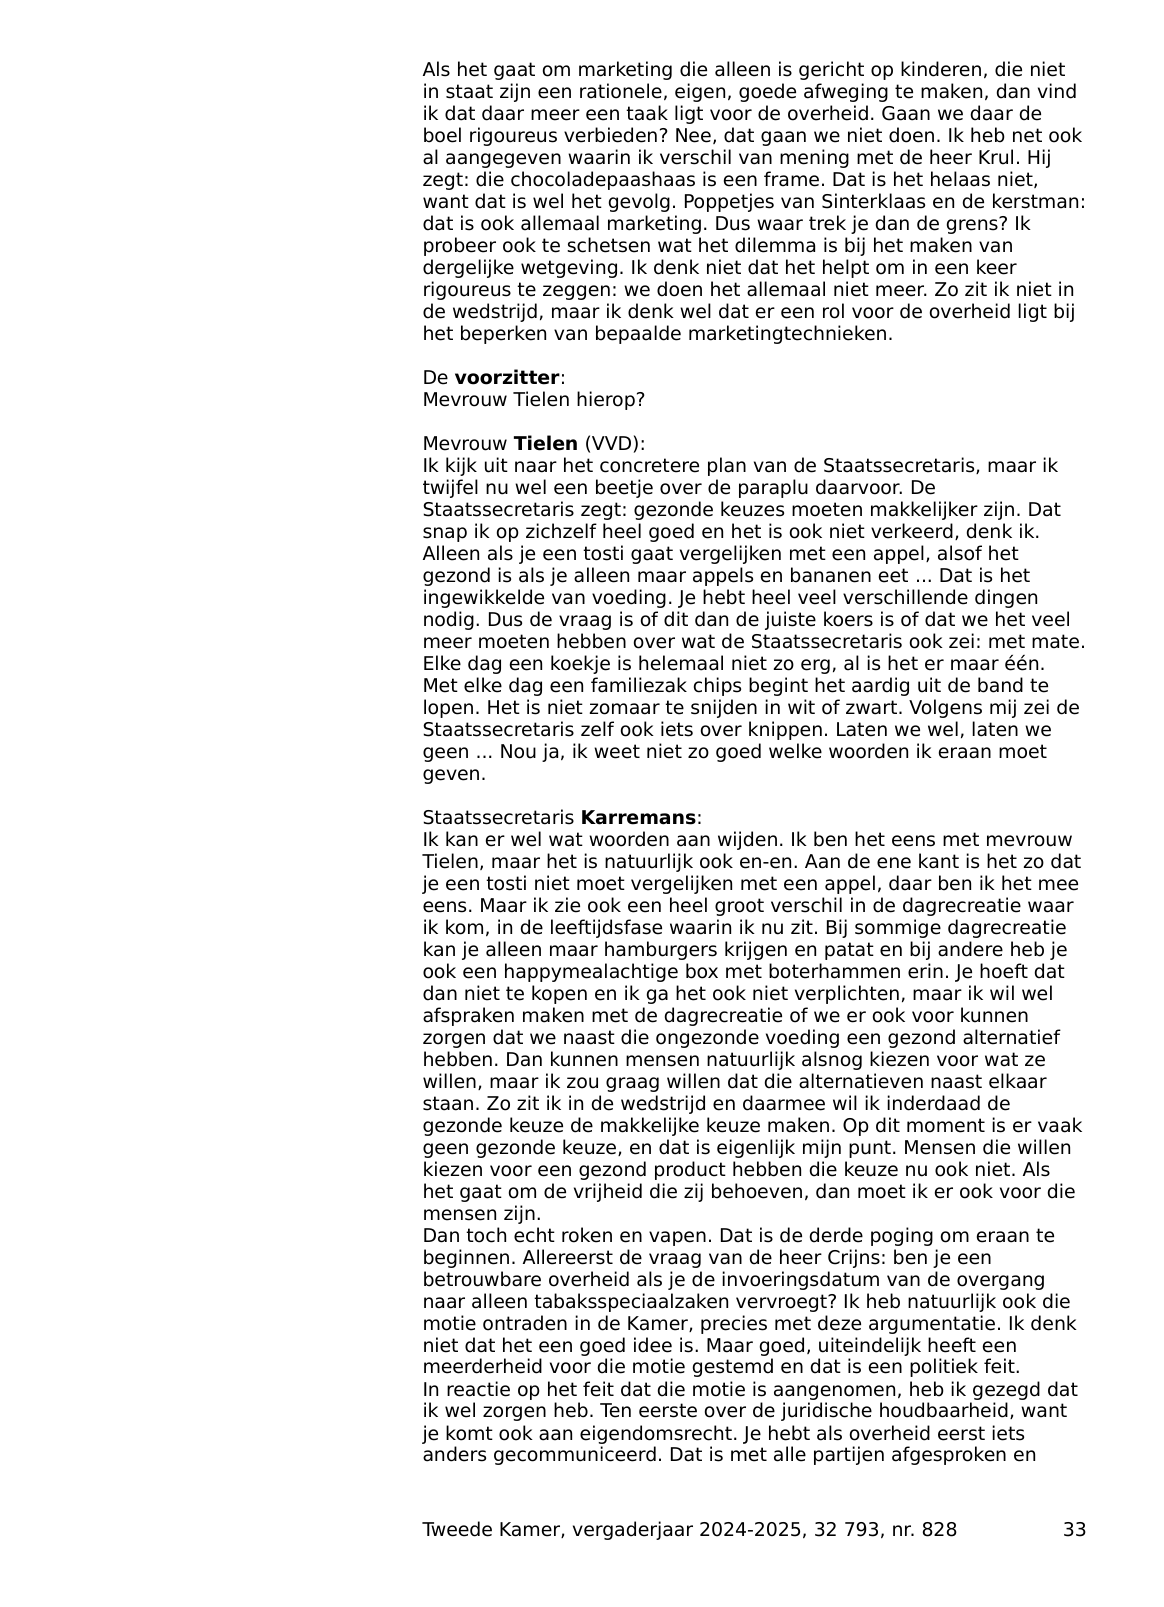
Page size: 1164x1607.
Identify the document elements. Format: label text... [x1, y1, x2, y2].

text Ik kan er wel wat woorden aan wijden. Ik ben het eens met mevrouw Tielen, maar het is natuurlijk ook en-en. Aan de ene kant is het zo dat je een tosti niet moet vergelijken met een appel, daar ben ik het mee eens. Maar ik zie ook een heel groot verschil in de dagrecreatie waar ik kom, in de leeftijdsfase waarin ik nu zit. Bij sommige dagrecreatie kan je alleen maar hamburgers krijgen en patat en bij andere heb je ook een happymealachtige box met boterhammen erin. Je hoeft dat dan niet te kopen en ik ga het ook niet verplichten, maar ik wil wel afspraken maken met de dagrecreatie of we er ook voor kunnen zorgen dat we naast die ongezonde voeding een gezond alternatief hebben. Dan kunnen mensen natuurlijk alsnog kiezen voor wat ze willen, maar ik zou graag willen dat die alternatieven naast elkaar staan. Zo zit ik in de wedstrijd en daarmee wil ik inderdaad de gezonde keuze de makkelijke keuze maken. Op dit moment is er vaak geen gezonde keuze, en dat is eigenlijk mijn punt. Mensen die willen kiezen voor een gezond product hebben die keuze nu ook niet. Als het gaat om de vrijheid die zij behoeven, dan moet ik er ook voor die mensen zijn. [422, 829, 1087, 1224]
text Dan toch echt roken en vapen. Dat is de derde poging om eraan te beginnen. Allereerst de vraag van de heer Crijns: ben je een betrouwbare overheid als je de invoeringsdatum van de overgang naar alleen tabaksspeciaalzaken vervroegt? Ik heb natuurlijk ook die motie ontraden in de Kamer, precies met deze argumentatie. Ik denk niet dat het een goed idee is. Maar goed, uiteindelijk heeft een meerderheid voor die motie gestemd en dat is een politiek feit. [422, 1224, 1087, 1378]
text Als het gaat om marketing die alleen is gericht op kinderen, die niet in staat zijn een rationele, eigen, goede afweging te maken, dan vind ik dat daar meer een taak ligt voor de overheid. Gaan we daar de boel rigoureus verbieden? Nee, dat gaan we niet doen. Ik heb net ook al aangegeven waarin ik verschil van mening met de heer Krul. Hij zegt: die chocoladepaashaas is een frame. Dat is het helaas niet, want dat is wel het gevolg. Poppetjes van Sinterklaas en de kerstman: dat is ook allemaal marketing. Dus waar trek je dan de grens? Ik probeer ook te schetsen wat het dilemma is bij het maken van dergelijke wetgeving. Ik denk niet dat het helpt om in een keer rigoureus te zeggen: we doen het allemaal niet meer. Zo zit ik niet in de wedstrijd, maar ik denk wel dat er een rol voor de overheid ligt bij het beperken van bepaalde marketingtechnieken. [422, 59, 1087, 345]
text Mevrouw Tielen (VVD): [422, 433, 1087, 455]
text De voorzitter: [422, 367, 1087, 389]
text Ik kijk uit naar het concretere plan van de Staatssecretaris, maar ik twijfel nu wel een beetje over de paraplu daarvoor. De Staatssecretaris zegt: gezonde keuzes moeten makkelijker zijn. Dat snap ik op zichzelf heel goed en het is ook niet verkeerd, denk ik. Alleen als je een tosti gaat vergelijken met een appel, alsof het gezond is als je alleen maar appels en bananen eet ... Dat is het ingewikkelde van voeding. Je hebt heel veel verschillende dingen nodig. Dus de vraag is of dit dan de juiste koers is of dat we het veel meer moeten hebben over wat de Staatssecretaris ook zei: met mate. Elke dag een koekje is helemaal niet zo erg, al is het er maar één. Met elke dag een familiezak chips begint het aardig uit de band te lopen. Het is niet zomaar te snijden in wit of zwart. Volgens mij zei de Staatssecretaris zelf ook iets over knippen. Laten we wel, laten we geen ... Nou ja, ik weet niet zo goed welke woorden ik eraan moet geven. [422, 455, 1087, 785]
text In reactie op het feit dat die motie is aangenomen, heb ik gezegd dat ik wel zorgen heb. Ten eerste over de juridische houdbaarheid, want je komt ook aan eigendomsrecht. Je hebt als overheid eerst iets anders gecommuniceerd. Dat is met alle partijen afgesproken en [422, 1378, 1087, 1466]
text Staatssecretaris Karremans: [422, 807, 1087, 829]
text Mevrouw Tielen hierop? [422, 389, 1087, 411]
